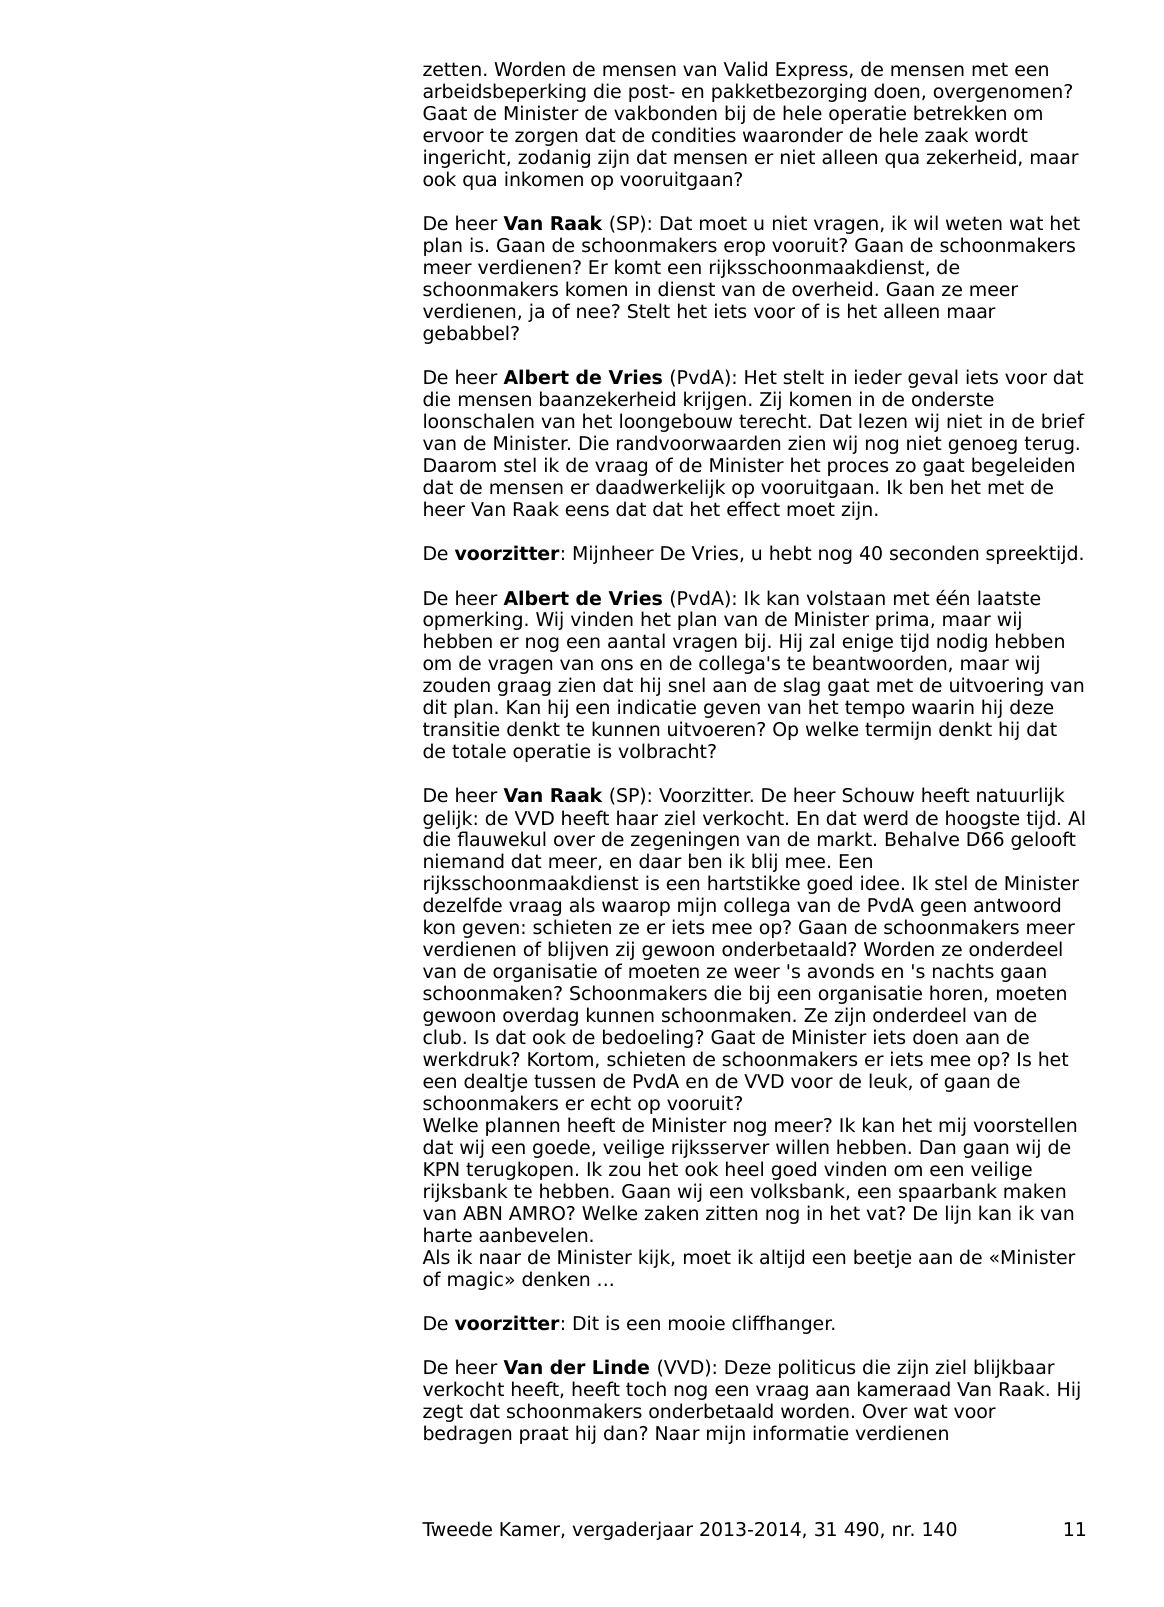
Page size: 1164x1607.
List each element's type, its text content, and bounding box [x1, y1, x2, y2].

text zetten. Worden de mensen van Valid Express, de mensen met een arbeidsbeperking die post- en pakketbezorging doen, overgenomen? Gaat de Minister de vakbonden bij de hele operatie betrekken om ervoor te zorgen dat de condities waaronder de hele zaak wordt ingericht, zodanig zijn dat mensen er niet alleen qua zekerheid, maar ook qua inkomen op vooruitgaan? [422, 59, 1087, 191]
text Welke plannen heeft de Minister nog meer? Ik kan het mij voorstellen dat wij een goede, veilige rijksserver willen hebben. Dan gaan wij de KPN terugkopen. Ik zou het ook heel goed vinden om een veilige rijksbank te hebben. Gaan wij een volksbank, een spaarbank maken van ABN AMRO? Welke zaken zitten nog in het vat? De lijn kan ik van harte aanbevelen. [422, 1115, 1087, 1247]
text De voorzitter: Mijnheer De Vries, u hebt nog 40 seconden spreektijd. [422, 543, 1087, 565]
text De voorzitter: Dit is een mooie cliffhanger. [422, 1313, 1087, 1335]
text De heer Albert de Vries (PvdA): Ik kan volstaan met één laatste opmerking. Wij vinden het plan van de Minister prima, maar wij hebben er nog een aantal vragen bij. Hij zal enige tijd nodig hebben om de vragen van ons en de collega's te beantwoorden, maar wij zouden graag zien dat hij snel aan de slag gaat met de uitvoering van dit plan. Kan hij een indicatie geven van het tempo waarin hij deze transitie denkt te kunnen uitvoeren? Op welke termijn denkt hij dat de totale operatie is volbracht? [422, 587, 1087, 763]
text De heer Albert de Vries (PvdA): Het stelt in ieder geval iets voor dat die mensen baanzekerheid krijgen. Zij komen in de onderste loonschalen van het loongebouw terecht. Dat lezen wij niet in de brief van de Minister. Die randvoorwaarden zien wij nog niet genoeg terug. Daarom stel ik de vraag of de Minister het proces zo gaat begeleiden dat de mensen er daadwerkelijk op vooruitgaan. Ik ben het met de heer Van Raak eens dat dat het effect moet zijn. [422, 367, 1087, 521]
text De heer Van Raak (SP): Voorzitter. De heer Schouw heeft natuurlijk gelijk: de VVD heeft haar ziel verkocht. En dat werd de hoogste tijd. Al die flauwekul over de zegeningen van de markt. Behalve D66 gelooft niemand dat meer, en daar ben ik blij mee. Een rijksschoonmaakdienst is een hartstikke goed idee. Ik stel de Minister dezelfde vraag als waarop mijn collega van de PvdA geen antwoord kon geven: schieten ze er iets mee op? Gaan de schoonmakers meer verdienen of blijven zij gewoon onderbetaald? Worden ze onderdeel van de organisatie of moeten ze weer 's avonds en 's nachts gaan schoonmaken? Schoonmakers die bij een organisatie horen, moeten gewoon overdag kunnen schoonmaken. Ze zijn onderdeel van de club. Is dat ook de bedoeling? Gaat de Minister iets doen aan de werkdruk? Kortom, schieten de schoonmakers er iets mee op? Is het een dealtje tussen de PvdA en de VVD voor de leuk, of gaan de schoonmakers er echt op vooruit? [422, 785, 1087, 1115]
text De heer Van Raak (SP): Dat moet u niet vragen, ik wil weten wat het plan is. Gaan de schoonmakers erop vooruit? Gaan de schoonmakers meer verdienen? Er komt een rijksschoonmaakdienst, de schoonmakers komen in dienst van de overheid. Gaan ze meer verdienen, ja of nee? Stelt het iets voor of is het alleen maar gebabbel? [422, 213, 1087, 345]
text Als ik naar de Minister kijk, moet ik altijd een beetje aan de «Minister of magic» denken ... [422, 1247, 1087, 1291]
text De heer Van der Linde (VVD): Deze politicus die zijn ziel blijkbaar verkocht heeft, heeft toch nog een vraag aan kameraad Van Raak. Hij zegt dat schoonmakers onderbetaald worden. Over wat voor bedragen praat hij dan? Naar mijn informatie verdienen [422, 1357, 1087, 1445]
